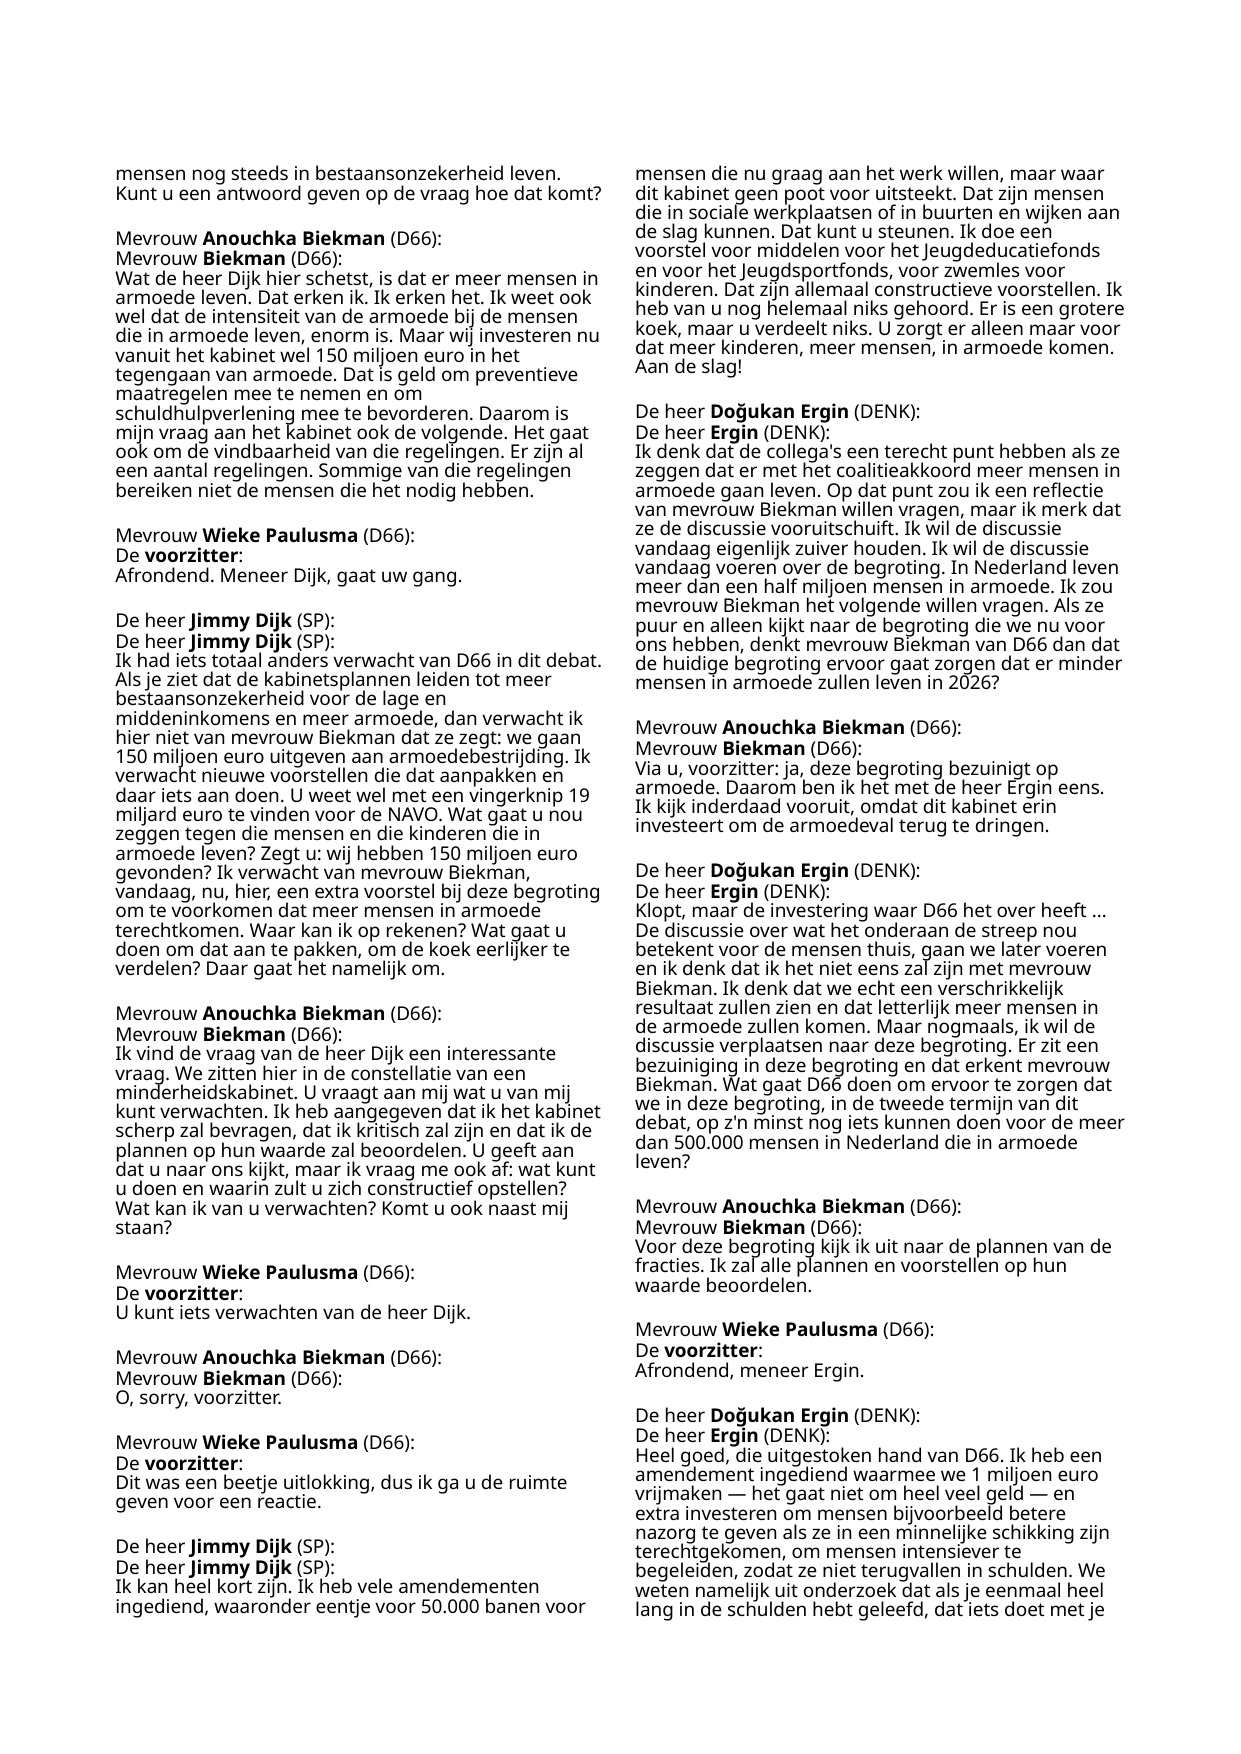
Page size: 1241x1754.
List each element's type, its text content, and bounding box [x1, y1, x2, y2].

text U kunt iets verwachten van de heer Dijk. [115, 1304, 605, 1323]
text O, sorry, voorzitter. [115, 1389, 605, 1408]
text De voorzitter: [115, 1455, 605, 1474]
text Ik vind de vraag van de heer Dijk een interessante vraag. We zitten hier in de constellatie van een minderheidskabinet. U vraagt aan mij wat u van mij kunt verwachten. Ik heb aangegeven dat ik het kabinet scherp zal bevragen, dat ik kritisch zal zijn en dat ik de plannen op hun waarde zal beoordelen. U geeft aan dat u naar ons kijkt, maar ik vraag me ook af: wat kunt u doen en waarin zult u zich constructief opstellen? Wat kan ik van u verwachten? Komt u ook naast mij staan? [115, 1045, 605, 1238]
text Via u, voorzitter: ja, deze begroting bezuinigt op armoede. Daarom ben ik het met de heer Ergin eens. Ik kijk inderdaad vooruit, omdat dit kabinet erin investeert om de armoedeval terug te dringen. [635, 759, 1125, 837]
text Mevrouw Anouchka Biekman (D66): [115, 225, 605, 250]
text Mevrouw Biekman (D66): [115, 250, 605, 270]
text Ik denk dat de collega's een terecht punt hebben als ze zeggen dat er met het coalitieakkoord meer mensen in armoede gaan leven. Op dat punt zou ik een reflectie van mevrouw Biekman willen vragen, maar ik merk dat ze de discussie vooruitschuift. Ik wil de discussie vandaag eigenlijk zuiver houden. Ik wil de discussie vandaag voeren over de begroting. In Nederland leven meer dan een half miljoen mensen in armoede. Ik zou mevrouw Biekman het volgende willen vragen. Als ze puur en alleen kijkt naar de begroting die we nu voor ons hebben, denkt mevrouw Biekman van D66 dan dat de huidige begroting ervoor gaat zorgen dat er minder mensen in armoede zullen leven in 2026? [635, 443, 1125, 694]
text Wat de heer Dijk hier schetst, is dat er meer mensen in armoede leven. Dat erken ik. Ik erken het. Ik weet ook wel dat de intensiteit van de armoede bij de mensen die in armoede leven, enorm is. Maar wij investeren nu vanuit het kabinet wel 150 miljoen euro in het tegengaan van armoede. Dat is geld om preventieve maatregelen mee te nemen en om schuldhulpverlening mee te bevorderen. Daarom is mijn vraag aan het kabinet ook de volgende. Het gaat ook om de vindbaarheid van die regelingen. Er zijn al een aantal regelingen. Sommige van die regelingen bereiken niet de mensen die het nodig hebben. [115, 270, 605, 501]
text De heer Jimmy Dijk (SP): [115, 1559, 605, 1578]
text Mevrouw Anouchka Biekman (D66): [635, 714, 1125, 740]
text Dit was een beetje uitlokking, dus ik ga u de ruimte geven voor een reactie. [115, 1474, 605, 1513]
text De voorzitter: [635, 1342, 1125, 1362]
text De heer Jimmy Dijk (SP): [115, 1533, 605, 1559]
text Mevrouw Wieke Paulusma (D66): [115, 522, 605, 547]
text De heer Doğukan Ergin (DENK): [635, 398, 1125, 424]
text De heer Doğukan Ergin (DENK): [635, 1402, 1125, 1427]
text mensen nog steeds in bestaansonzekerheid leven. Kunt u een antwoord geven op de vraag hoe dat komt? [115, 165, 605, 204]
text De voorzitter: [115, 547, 605, 567]
text Mevrouw Wieke Paulusma (D66): [115, 1429, 605, 1455]
text Mevrouw Wieke Paulusma (D66): [115, 1259, 605, 1284]
text De heer Doğukan Ergin (DENK): [635, 857, 1125, 883]
text De heer Jimmy Dijk (SP): [115, 607, 605, 633]
text Mevrouw Biekman (D66): [635, 740, 1125, 759]
text Ik kan heel kort zijn. Ik heb vele amendementen ingediend, waaronder eentje voor 50.000 banen voor [115, 1578, 605, 1617]
text De heer Ergin (DENK): [635, 1427, 1125, 1447]
text De heer Ergin (DENK): [635, 883, 1125, 902]
text Heel goed, die uitgestoken hand van D66. Ik heb een amendement ingediend waarmee we 1 miljoen euro vrijmaken — het gaat niet om heel veel geld — en extra investeren om mensen bijvoorbeeld betere nazorg te geven als ze in een minnelijke schikking zijn terechtgekomen, om mensen intensiever te begeleiden, zodat ze niet terugvallen in schulden. We weten namelijk uit onderzoek dat als je eenmaal heel lang in de schulden hebt geleefd, dat iets doet met je [635, 1447, 1125, 1620]
text De heer Jimmy Dijk (SP): [115, 633, 605, 652]
text De voorzitter: [115, 1284, 605, 1304]
text Mevrouw Wieke Paulusma (D66): [635, 1317, 1125, 1342]
text Mevrouw Anouchka Biekman (D66): [115, 1000, 605, 1026]
text Afrondend. Meneer Dijk, gaat uw gang. [115, 567, 605, 586]
text Voor deze begroting kijk ik uit naar de plannen van de fracties. Ik zal alle plannen en voorstellen op hun waarde beoordelen. [635, 1238, 1125, 1296]
text Mevrouw Anouchka Biekman (D66): [635, 1193, 1125, 1219]
text Mevrouw Biekman (D66): [635, 1219, 1125, 1238]
text De heer Ergin (DENK): [635, 424, 1125, 443]
text Ik had iets totaal anders verwacht van D66 in dit debat. Als je ziet dat de kabinetsplannen leiden tot meer bestaansonzekerheid voor de lage en middeninkomens en meer armoede, dan verwacht ik hier niet van mevrouw Biekman dat ze zegt: we gaan 150 miljoen euro uitgeven aan armoedebestrijding. Ik verwacht nieuwe voorstellen die dat aanpakken en daar iets aan doen. U weet wel met een vingerknip 19 miljard euro te vinden voor de NAVO. Wat gaat u nou zeggen tegen die mensen en die kinderen die in armoede leven? Zegt u: wij hebben 150 miljoen euro gevonden? Ik verwacht van mevrouw Biekman, vandaag, nu, hier, een extra voorstel bij deze begroting om te voorkomen dat meer mensen in armoede terechtkomen. Waar kan ik op rekenen? Wat gaat u doen om dat aan te pakken, om de koek eerlijker te verdelen? Daar gaat het namelijk om. [115, 652, 605, 979]
text Afrondend, meneer Ergin. [635, 1362, 1125, 1381]
text Klopt, maar de investering waar D66 het over heeft … De discussie over wat het onderaan de streep nou betekent voor de mensen thuis, gaan we later voeren en ik denk dat ik het niet eens zal zijn met mevrouw Biekman. Ik denk dat we echt een verschrikkelijk resultaat zullen zien en dat letterlijk meer mensen in de armoede zullen komen. Maar nogmaals, ik wil de discussie verplaatsen naar deze begroting. Er zit een bezuiniging in deze begroting en dat erkent mevrouw Biekman. Wat gaat D66 doen om ervoor te zorgen dat we in deze begroting, in de tweede termijn van dit debat, op z'n minst nog iets kunnen doen voor de meer dan 500.000 mensen in Nederland die in armoede leven? [635, 902, 1125, 1172]
text Mevrouw Biekman (D66): [115, 1370, 605, 1389]
text Mevrouw Biekman (D66): [115, 1026, 605, 1045]
text Mevrouw Anouchka Biekman (D66): [115, 1344, 605, 1370]
text mensen die nu graag aan het werk willen, maar waar dit kabinet geen poot voor uitsteekt. Dat zijn mensen die in sociale werkplaatsen of in buurten en wijken aan de slag kunnen. Dat kunt u steunen. Ik doe een voorstel voor middelen voor het Jeugdeducatiefonds en voor het Jeugdsportfonds, voor zwemles voor kinderen. Dat zijn allemaal constructieve voorstellen. Ik heb van u nog helemaal niks gehoord. Er is een grotere koek, maar u verdeelt niks. U zorgt er alleen maar voor dat meer kinderen, meer mensen, in armoede komen. Aan de slag! [635, 165, 1125, 377]
